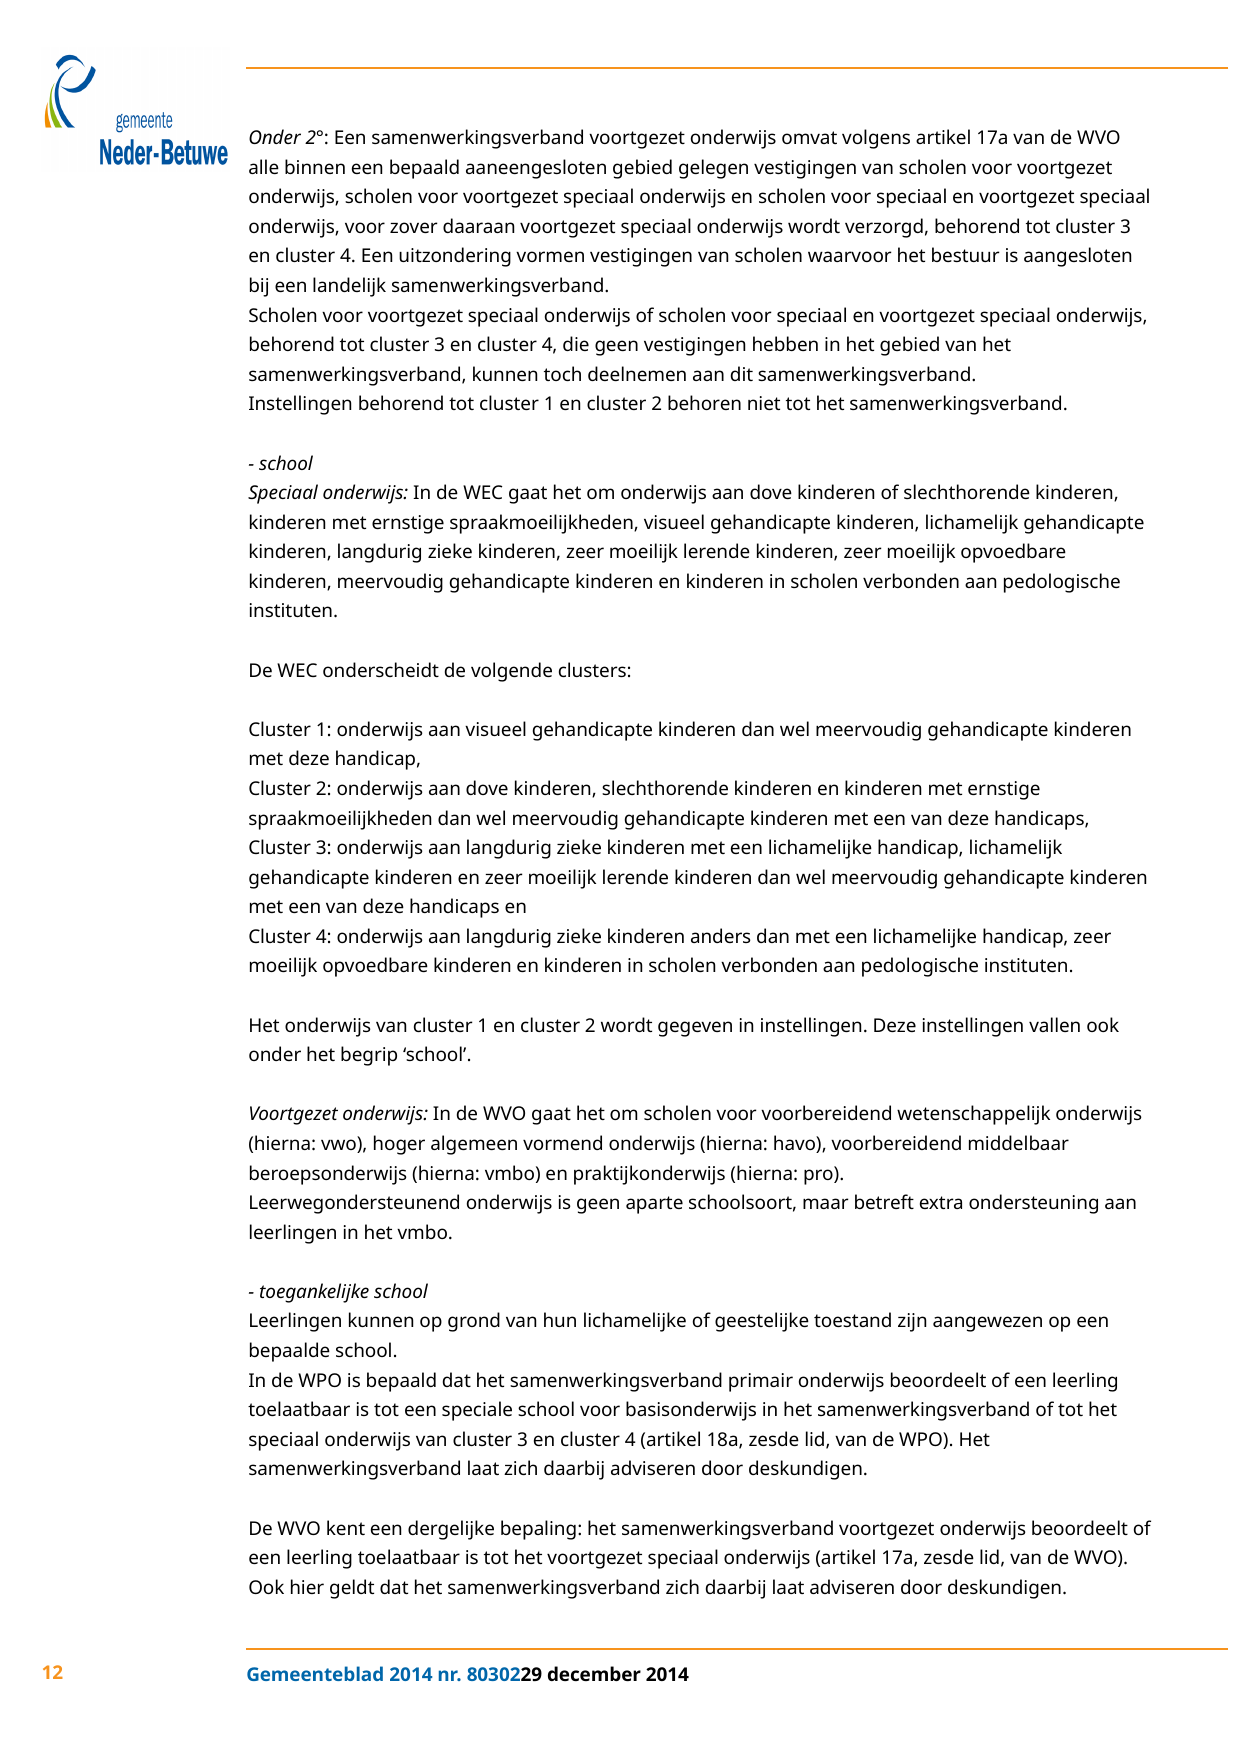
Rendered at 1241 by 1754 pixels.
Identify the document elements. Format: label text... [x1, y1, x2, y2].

text Cluster 2: onderwijs aan dove kinderen, slechthorende kinderen en kinderen met ernstige spraakmoeilijkheden dan wel meervoudig gehandicapte kinderen met een van deze handicaps, [248, 775, 1152, 831]
text De WEC onderscheidt de volgende clusters: [248, 657, 1152, 683]
text Cluster 3: onderwijs aan langdurig zieke kinderen met een lichamelijke handicap, lichamelijk gehandicapte kinderen en zeer moeilijk lerende kinderen dan wel meervoudig gehandicapte kinderen met een van deze handicaps en [248, 834, 1152, 919]
text Voortgezet onderwijs: In de WVO gaat het om scholen voor voorbereidend wetenschappelijk onderwijs (hierna: vwo), hoger algemeen vormend onderwijs (hierna: havo), voorbereidend middelbaar beroepsonderwijs (hierna: vmbo) en praktijkonderwijs (hierna: pro). [248, 1101, 1152, 1186]
text Leerlingen kunnen op grond van hun lichamelijke of geestelijke toestand zijn aangewezen op een bepaalde school. [248, 1308, 1152, 1363]
text Het onderwijs van cluster 1 en cluster 2 wordt gegeven in instellingen. Deze instellingen vallen ook onder het begrip ‘school’. [248, 1012, 1152, 1067]
text In de WPO is bepaald dat het samenwerkingsverband primair onderwijs beoordeelt of een leerling toelaatbaar is tot een speciale school voor basisonderwijs in het samenwerkingsverband of tot het speciaal onderwijs van cluster 3 en cluster 4 (artikel 18a, zesde lid, van de WPO). Het samenwerkingsverband laat zich daarbij adviseren door deskundigen. [248, 1367, 1152, 1481]
text Onder 2°: Een samenwerkingsverband voortgezet onderwijs omvat volgens artikel 17a van de WVO alle binnen een bepaald aaneengesloten gebied gelegen vestigingen van scholen voor voortgezet onderwijs, scholen voor voortgezet speciaal onderwijs en scholen voor speciaal en voortgezet speciaal onderwijs, voor zover daaraan voortgezet speciaal onderwijs wordt verzorgd, behorend tot cluster 3 en cluster 4. Een uitzondering vormen vestigingen van scholen waarvoor het bestuur is aangesloten bij een landelijk samenwerkingsverband. [248, 124, 1152, 298]
text Instellingen behorend tot cluster 1 en cluster 2 behoren niet tot het samenwerkingsverband. [248, 391, 1152, 416]
text - school [248, 450, 1152, 476]
text - toegankelijke school [248, 1278, 1152, 1304]
text De WVO kent een dergelijke bepaling: het samenwerkingsverband voortgezet onderwijs beoordeelt of een leerling toelaatbaar is tot het voortgezet speciaal onderwijs (artikel 17a, zesde lid, van de WVO). Ook hier geldt dat het samenwerkingsverband zich daarbij laat adviseren door deskundigen. [248, 1515, 1152, 1600]
text Speciaal onderwijs: In de WEC gaat het om onderwijs aan dove kinderen of slechthorende kinderen, kinderen met ernstige spraakmoeilijkheden, visueel gehandicapte kinderen, lichamelijk gehandicapte kinderen, langdurig zieke kinderen, zeer moeilijk lerende kinderen, zeer moeilijk opvoedbare kinderen, meervoudig gehandicapte kinderen en kinderen in scholen verbonden aan pedologische instituten. [248, 479, 1152, 623]
text Cluster 1: onderwijs aan visueel gehandicapte kinderen dan wel meervoudig gehandicapte kinderen met deze handicap, [248, 716, 1152, 771]
text Scholen voor voortgezet speciaal onderwijs of scholen voor speciaal en voortgezet speciaal onderwijs, behorend tot cluster 3 en cluster 4, die geen vestigingen hebben in het gebied van het samenwerkingsverband, kunnen toch deelnemen aan dit samenwerkingsverband. [248, 302, 1152, 387]
text Leerwegondersteunend onderwijs is geen aparte schoolsoort, maar betreft extra ondersteuning aan leerlingen in het vmbo. [248, 1189, 1152, 1245]
picture [41, 47, 231, 172]
text Cluster 4: onderwijs aan langdurig zieke kinderen anders dan met een lichamelijke handicap, zeer moeilijk opvoedbare kinderen en kinderen in scholen verbonden aan pedologische instituten. [248, 923, 1152, 978]
